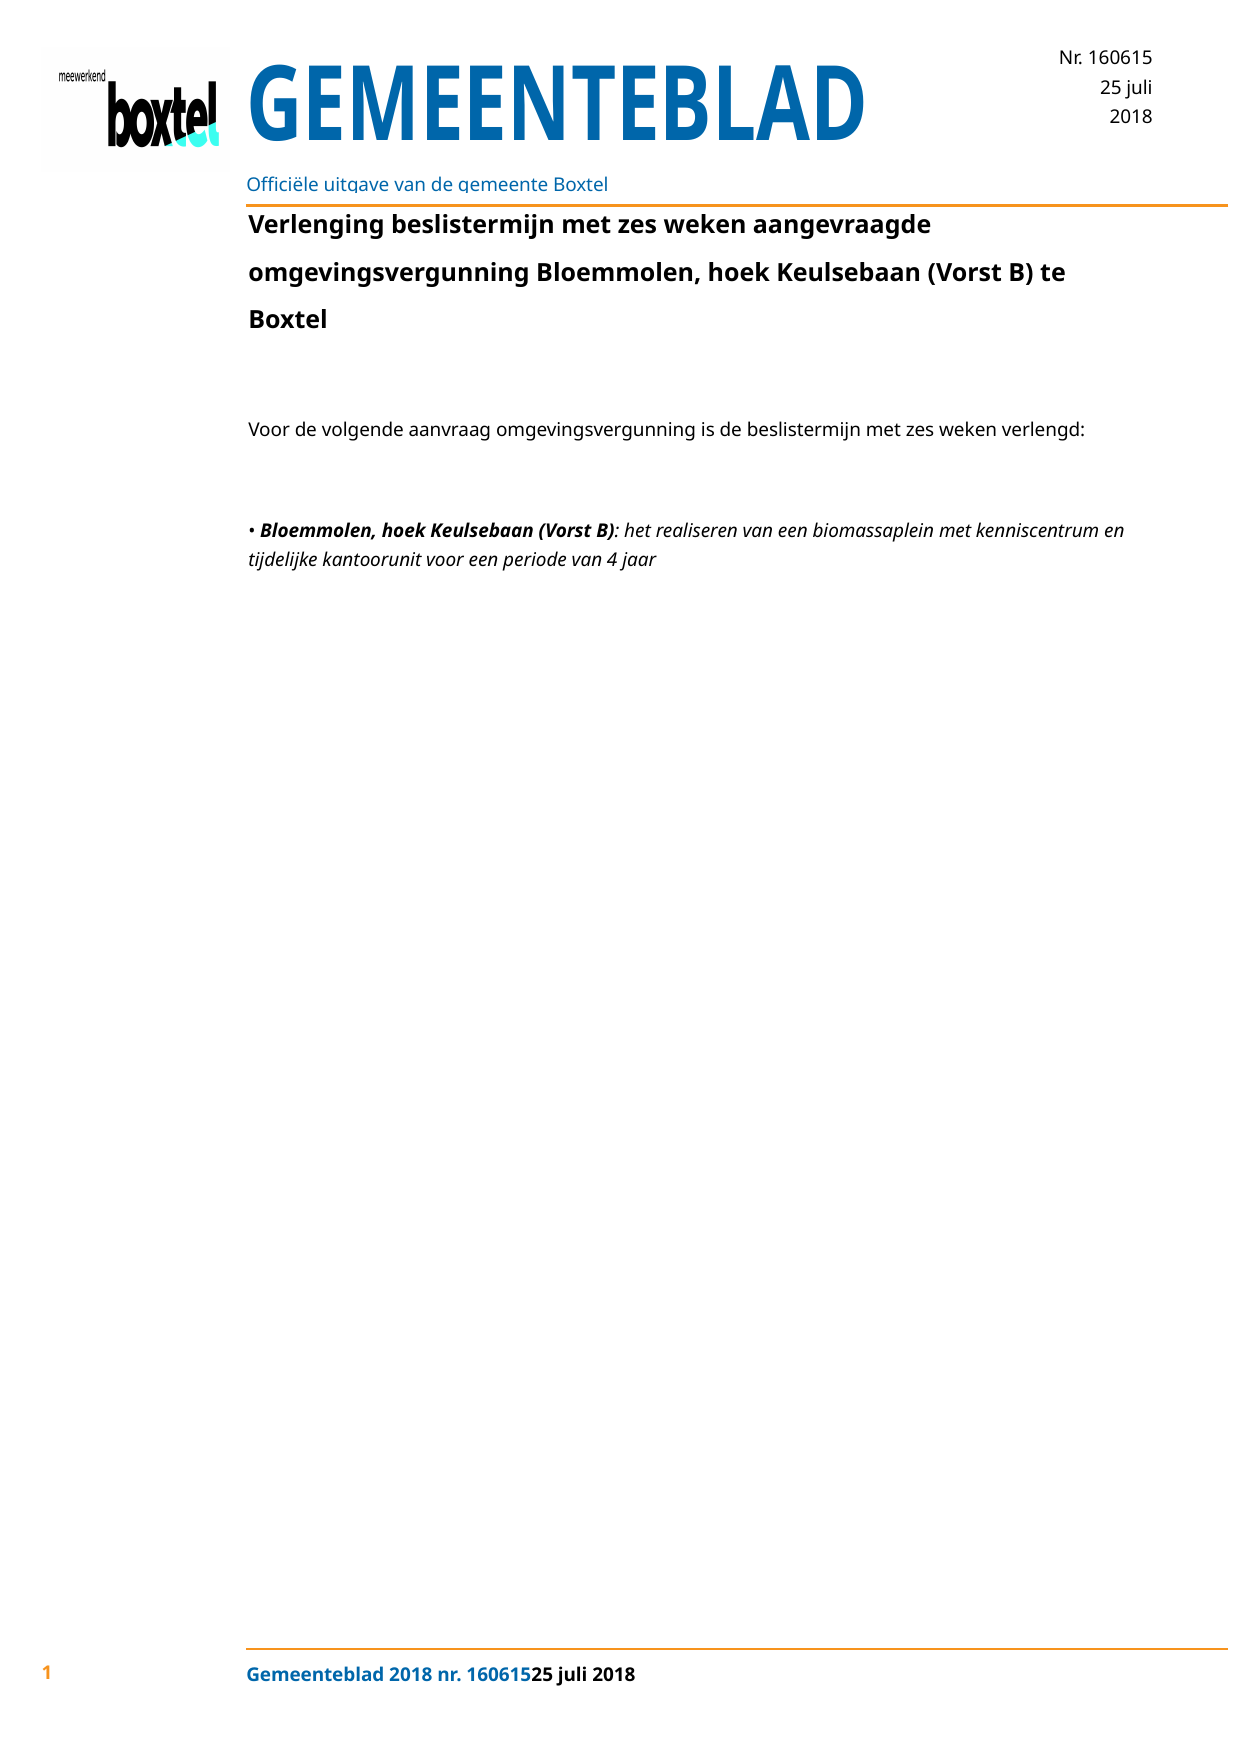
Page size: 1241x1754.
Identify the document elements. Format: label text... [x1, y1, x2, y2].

text • Bloemmolen, hoek Keulsebaan (Vorst B): het realiseren van een biomassaplein met kenniscentrum en tijdelijke kantoorunit voor een periode van 4 jaar [248, 517, 1152, 572]
text Verlenging beslistermijn met zes weken aangevraagde omgevingsvergunning Bloemmolen, hoek Keulsebaan (Vorst B) te Boxtel [248, 207, 1152, 336]
text Voor de volgende aanvraag omgevingsvergunning is de beslistermijn met zes weken verlengd: [248, 416, 1152, 442]
picture [41, 47, 231, 172]
